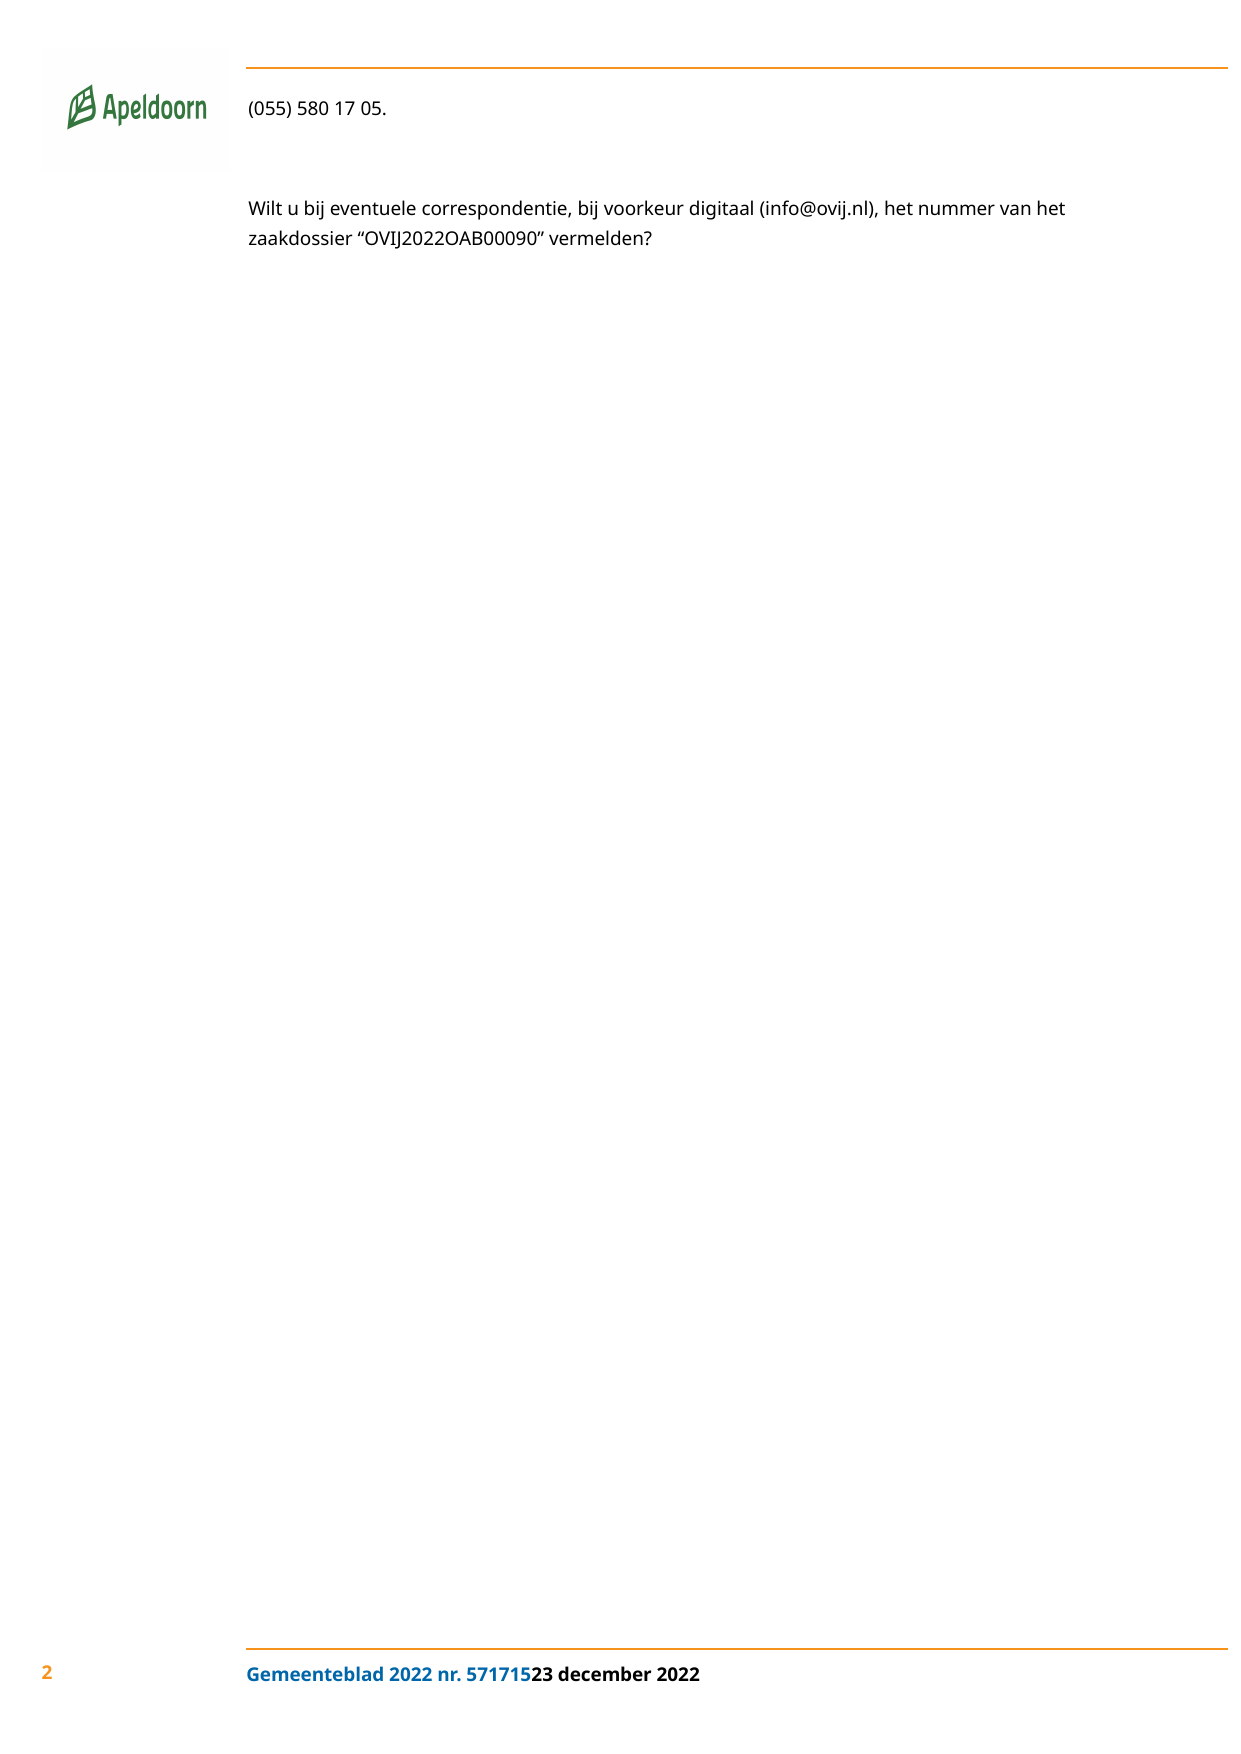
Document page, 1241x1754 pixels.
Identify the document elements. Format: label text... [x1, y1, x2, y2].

text Wilt u bij eventuele correspondentie, bij voorkeur digitaal (info@ovij.nl), het nummer van het zaakdossier “OVIJ2022OAB00090” vermelden? [248, 196, 1152, 251]
text (055) 580 17 05. [248, 95, 1152, 121]
picture [41, 47, 231, 172]
